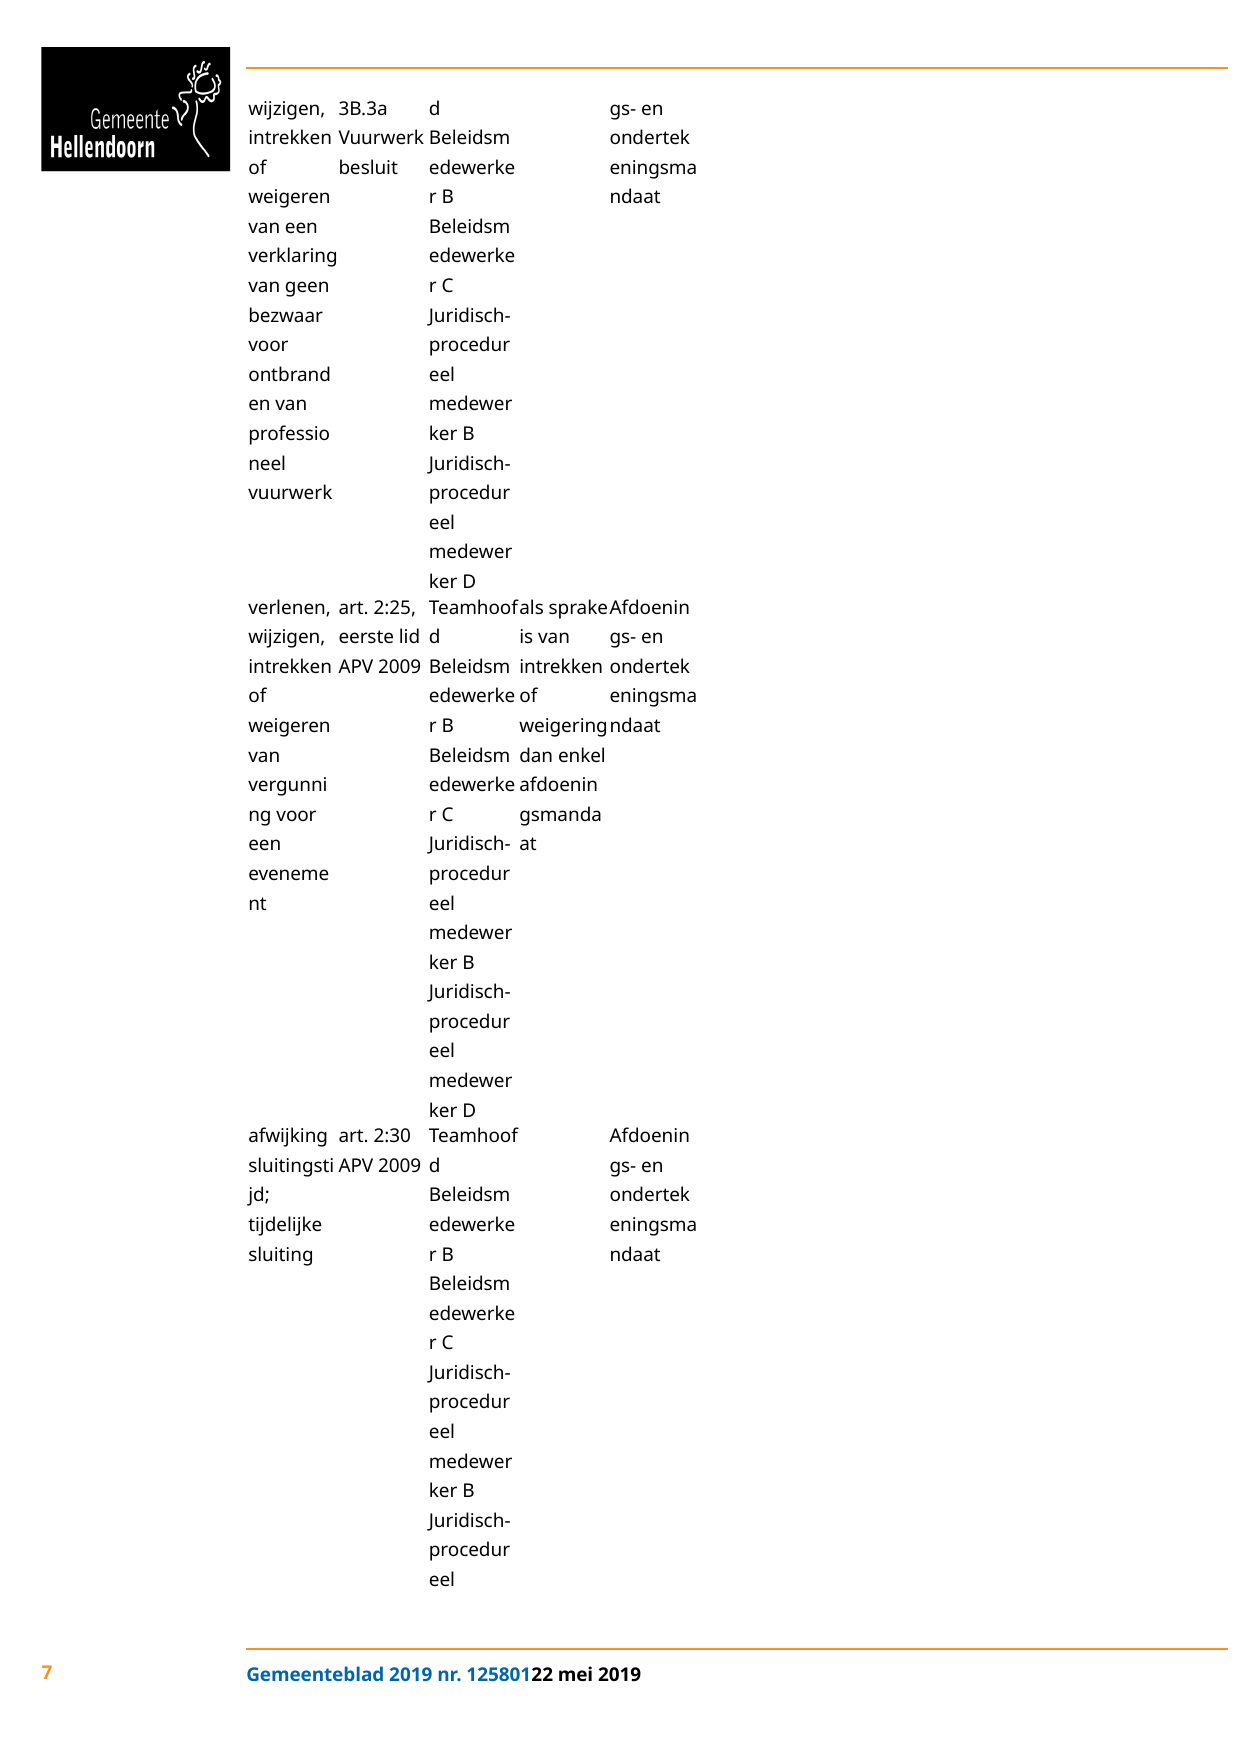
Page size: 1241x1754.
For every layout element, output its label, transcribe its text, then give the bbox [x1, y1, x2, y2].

table_cell Afdoenings- en ondertekeningsmandaat [609, 1123, 700, 1592]
table_cell verlenen, wijzigen, intrekken of weigeren van vergunning voor een evenement [248, 594, 338, 1122]
table_cell art. 2:30 APV 2009 [338, 1123, 429, 1592]
table_cell Teamhoofd Beleidsmedewerker B Beleidsmedewerker C Juridisch-procedureel medewerker B Juridisch-procedureel medewerker D [429, 594, 519, 1122]
table_cell art. 2:25, eerste lid APV 2009 [338, 594, 429, 1122]
table_cell Afdoenings- en ondertekeningsmandaat [609, 594, 700, 1122]
table_cell gs- en ondertekeningsmandaat [609, 95, 700, 594]
picture [41, 47, 231, 172]
table_cell d Beleidsmedewerker B Beleidsmedewerker C Juridisch-procedureel medewerker B Juridisch-procedureel medewerker D [429, 95, 519, 594]
table_cell afwijking sluitingstijd; tijdelijke sluiting [248, 1123, 338, 1592]
table_cell [519, 95, 609, 594]
table_cell Teamhoofd Beleidsmedewerker B Beleidsmedewerker C Juridisch-procedureel medewerker B Juridisch-procedureel [429, 1123, 519, 1592]
table_cell [519, 1123, 609, 1592]
table_cell wijzigen, intrekken of weigeren van een verklaring van geen bezwaar voor ontbranden van professioneel vuurwerk [248, 95, 338, 594]
table_cell 3B.3a Vuurwerkbesluit [338, 95, 429, 594]
table_cell als sprake is van intrekken of weigering dan enkel afdoeningsmandaat [519, 594, 609, 1122]
